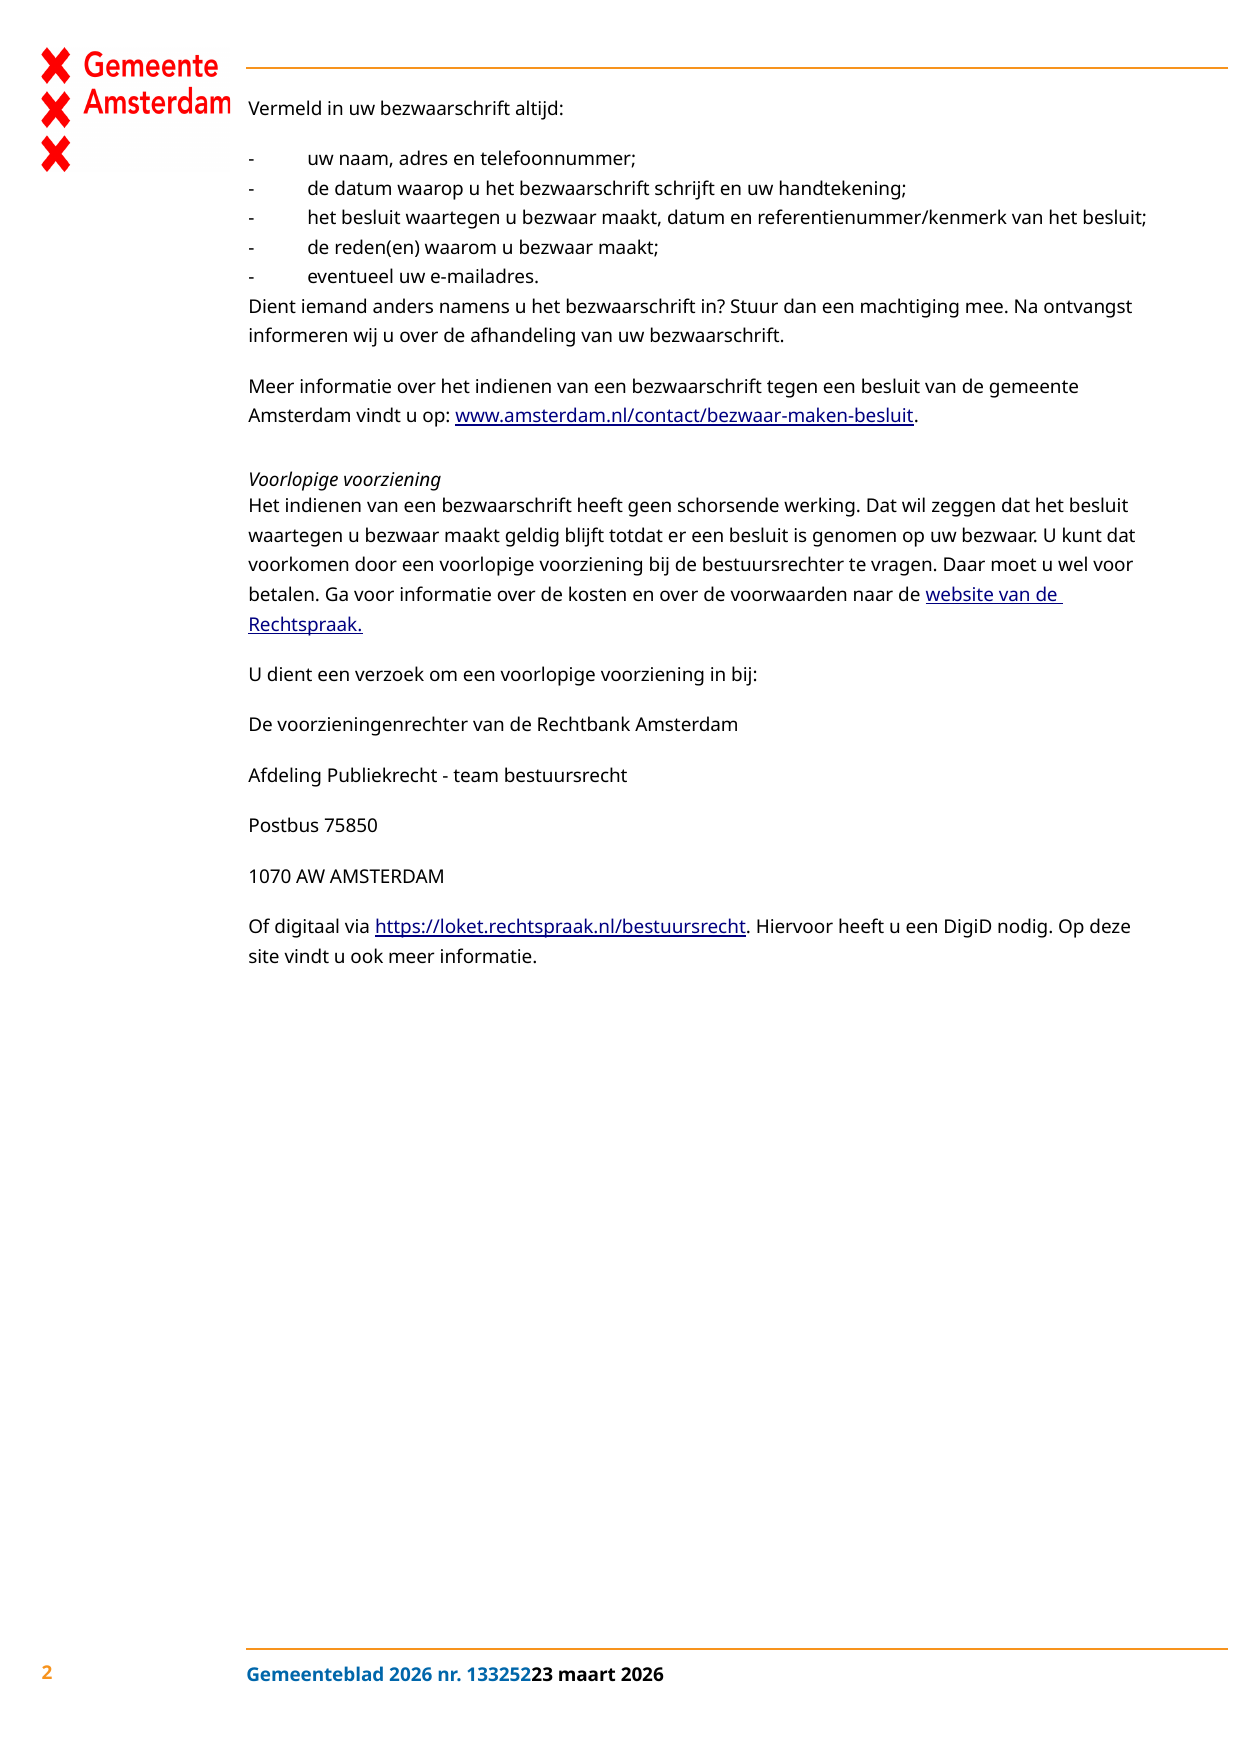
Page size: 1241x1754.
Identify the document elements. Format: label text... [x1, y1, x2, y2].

text Postbus 75850 [248, 812, 1152, 838]
text Of digitaal via https://loket.rechtspraak.nl/bestuursrecht. Hiervoor heeft u een DigiD nodig. Op deze site vindt u ook meer informatie. [248, 913, 1152, 968]
text 1070 AW AMSTERDAM [248, 863, 1152, 888]
text Vermeld in uw bezwaarschrift altijd: [248, 95, 1152, 121]
text Meer informatie over het indienen van een bezwaarschrift tegen een besluit van de gemeente Amsterdam vindt u op: www.amsterdam.nl/contact/bezwaar-maken-besluit. [248, 373, 1152, 428]
list het besluit waartegen u bezwaar maakt, datum en referentienummer/kenmerk van het besluit; [248, 204, 1152, 230]
text Dient iemand anders namens u het bezwaarschrift in? Stuur dan een machtiging mee. Na ontvangst informeren wij u over de afhandeling van uw bezwaarschrift. [248, 293, 1152, 348]
list de reden(en) waarom u bezwaar maakt; [248, 234, 1152, 260]
list de datum waarop u het bezwaarschrift schrijft en uw handtekening; [248, 175, 1152, 201]
text Voorlopige voorziening [248, 467, 1152, 492]
text U dient een verzoek om een voorlopige voorziening in bij: [248, 661, 1152, 687]
text Afdeling Publiekrecht - team bestuursrecht [248, 762, 1152, 788]
picture [41, 47, 231, 172]
text Het indienen van een bezwaarschrift heeft geen schorsende werking. Dat wil zeggen dat het besluit waartegen u bezwaar maakt geldig blijft totdat er een besluit is genomen op uw bezwaar. U kunt dat voorkomen door een voorlopige voorziening bij de bestuursrechter te vragen. Daar moet u wel voor betalen. Ga voor informatie over de kosten en over de voorwaarden naar de website van de Rechtspraak. [248, 492, 1152, 636]
list uw naam, adres en telefoonnummer; [248, 145, 1152, 171]
list eventueel uw e-mailadres. [248, 263, 1152, 289]
text De voorzieningenrechter van de Rechtbank Amsterdam [248, 712, 1152, 737]
